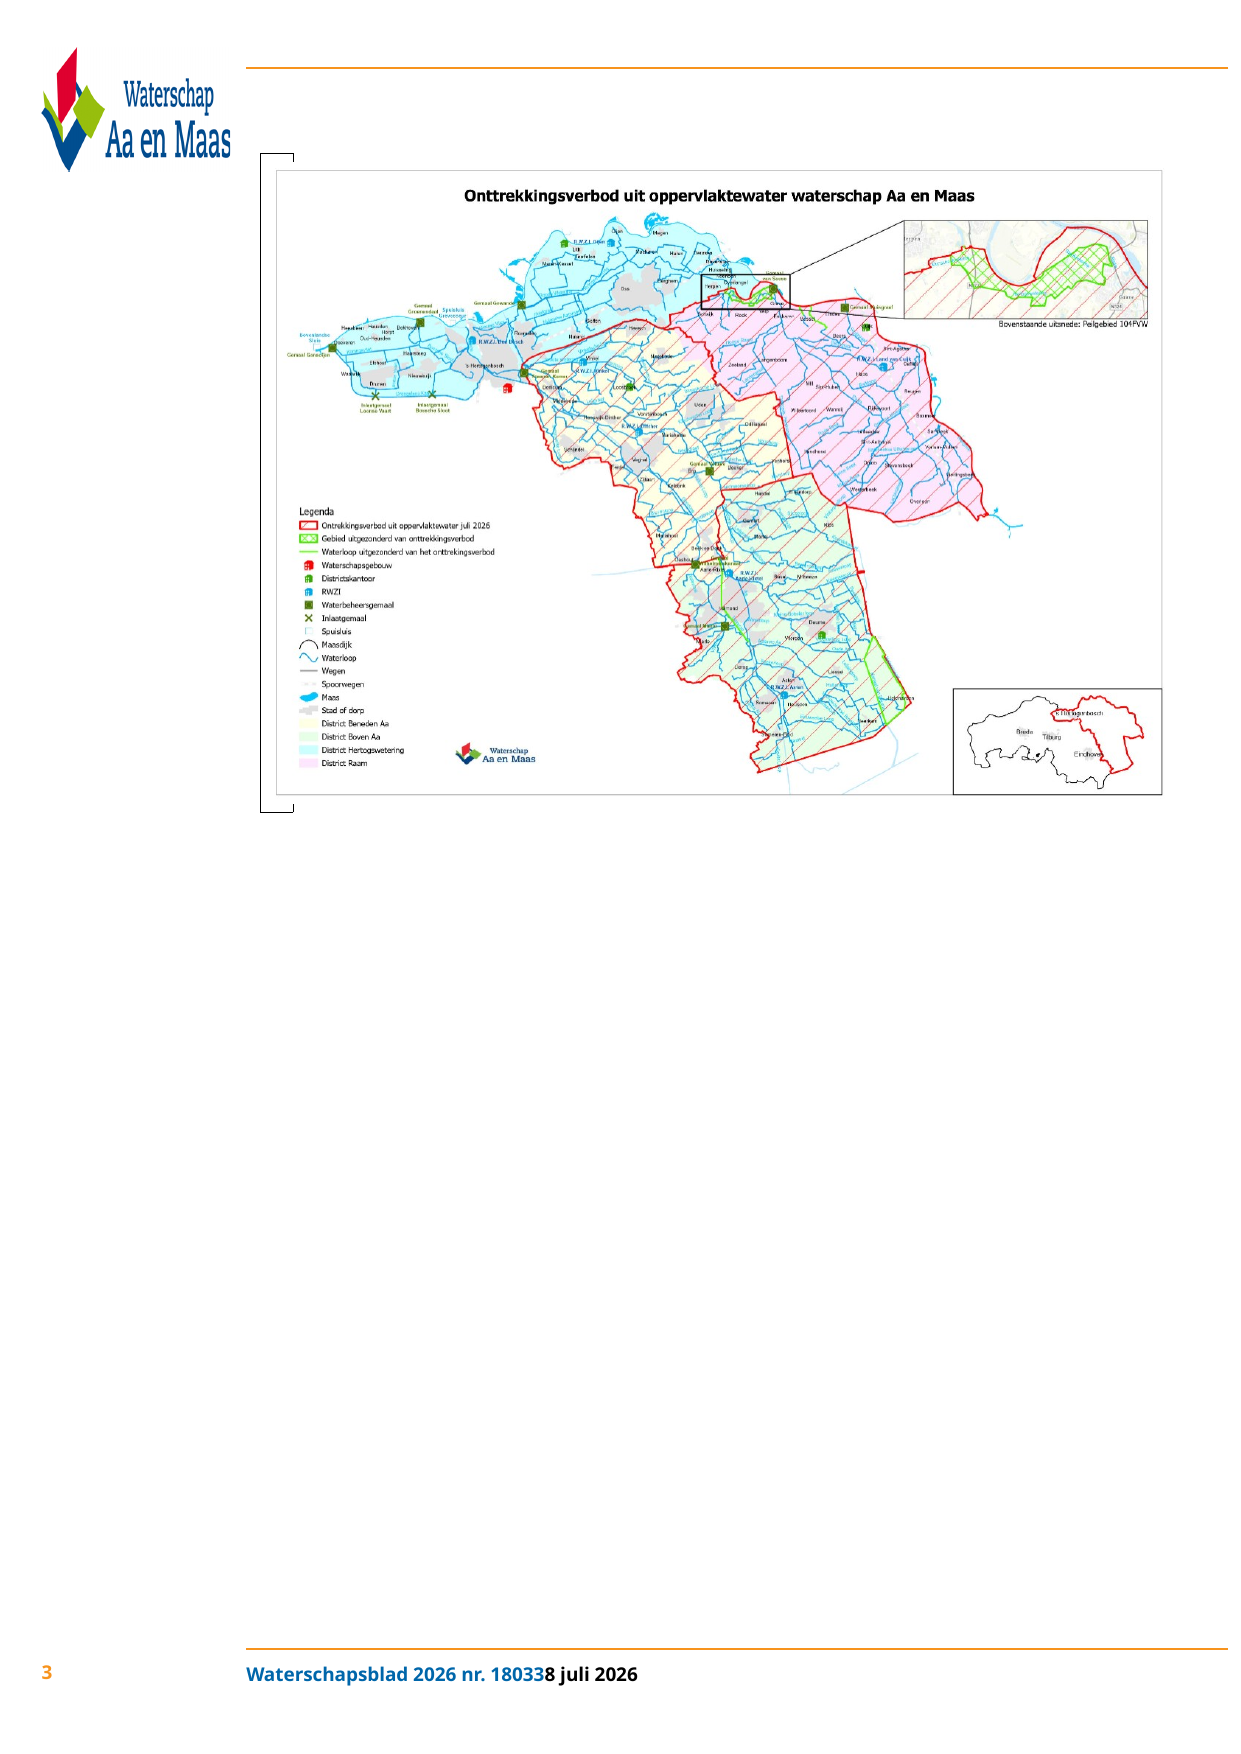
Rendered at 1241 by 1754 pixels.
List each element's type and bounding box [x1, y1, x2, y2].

picture [268, 162, 1173, 804]
picture [41, 47, 231, 172]
